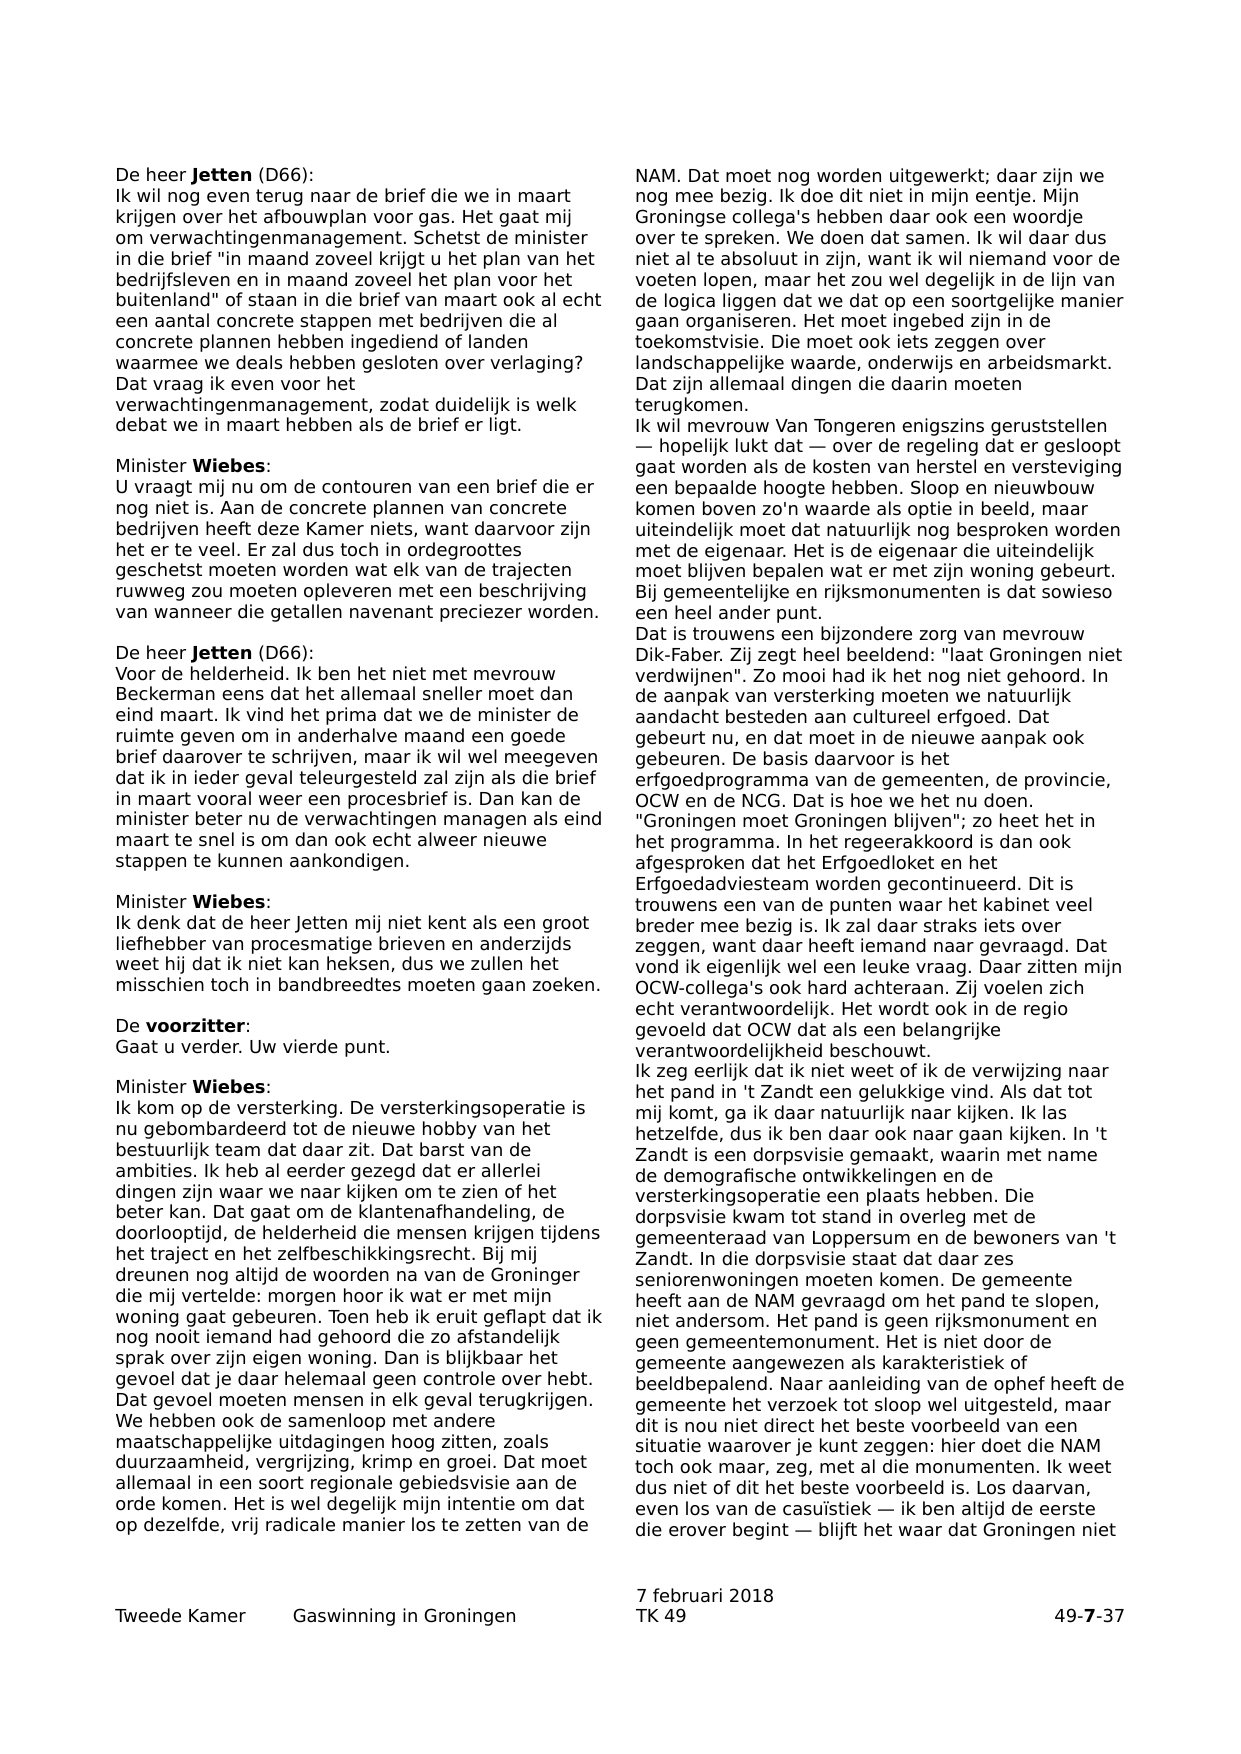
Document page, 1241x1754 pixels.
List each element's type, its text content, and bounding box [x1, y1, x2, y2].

text Voor de helderheid. Ik ben het niet met mevrouw Beckerman eens dat het allemaal sneller moet dan eind maart. Ik vind het prima dat we de minister de ruimte geven om in anderhalve maand een goede brief daarover te schrijven, maar ik wil wel meegeven dat ik in ieder geval teleurgesteld zal zijn als die brief in maart vooral weer een procesbrief is. Dan kan de minister beter nu de verwachtingen managen als eind maart te snel is om dan ook echt alweer nieuwe stappen te kunnen aankondigen. [115, 663, 605, 872]
text Minister Wiebes: [115, 456, 605, 477]
text Minister Wiebes: [115, 892, 605, 912]
text Ik wil nog even terug naar de brief die we in maart krijgen over het afbouwplan voor gas. Het gaat mij om verwachtingenmanagement. Schetst de minister in die brief "in maand zoveel krijgt u het plan van het bedrijfsleven en in maand zoveel het plan voor het buitenland" of staan in die brief van maart ook al echt een aantal concrete stappen met bedrijven die al concrete plannen hebben ingediend of landen waarmee we deals hebben gesloten over verlaging? Dat vraag ik even voor het verwachtingenmanagement, zodat duidelijk is welk debat we in maart hebben als de brief er ligt. [115, 186, 605, 436]
text U vraagt mij nu om de contouren van een brief die er nog niet is. Aan de concrete plannen van concrete bedrijven heeft deze Kamer niets, want daarvoor zijn het er te veel. Er zal dus toch in ordegroottes geschetst moeten worden wat elk van de trajecten ruwweg zou moeten opleveren met een beschrijving van wanneer die getallen navenant preciezer worden. [115, 477, 605, 623]
text Ik kom op de versterking. De versterkingsoperatie is nu gebombardeerd tot de nieuwe hobby van het bestuurlijk team dat daar zit. Dat barst van de ambities. Ik heb al eerder gezegd dat er allerlei dingen zijn waar we naar kijken om te zien of het beter kan. Dat gaat om de klantenafhandeling, de doorlooptijd, de helderheid die mensen krijgen tijdens het traject en het zelfbeschikkingsrecht. Bij mij dreunen nog altijd de woorden na van de Groninger die mij vertelde: morgen hoor ik wat er met mijn woning gaat gebeuren. Toen heb ik eruit geflapt dat ik nog nooit iemand had gehoord die zo afstandelijk sprak over zijn eigen woning. Dan is blijkbaar het gevoel dat je daar helemaal geen controle over hebt. Dat gevoel moeten mensen in elk geval terugkrijgen. We hebben ook de samenloop met andere maatschappelijke uitdagingen hoog zitten, zoals duurzaamheid, vergrijzing, krimp en groei. Dat moet allemaal in een soort regionale gebiedsvisie aan de orde komen. Het is wel degelijk mijn intentie om dat op dezelfde, vrij radicale manier los te zetten van de [115, 1098, 605, 1536]
text Gaat u verder. Uw vierde punt. [115, 1036, 605, 1057]
text Minister Wiebes: [115, 1077, 605, 1098]
text De voorzitter: [115, 1016, 605, 1036]
text De heer Jetten (D66): [115, 165, 605, 186]
text Ik denk dat de heer Jetten mij niet kent als een groot liefhebber van procesmatige brieven en anderzijds weet hij dat ik niet kan heksen, dus we zullen het misschien toch in bandbreedtes moeten gaan zoeken. [115, 912, 605, 996]
text Ik wil mevrouw Van Tongeren enigszins geruststellen — hopelijk lukt dat — over de regeling dat er gesloopt gaat worden als de kosten van herstel en versteviging een bepaalde hoogte hebben. Sloop en nieuwbouw komen boven zo'n waarde als optie in beeld, maar uiteindelijk moet dat natuurlijk nog besproken worden met de eigenaar. Het is de eigenaar die uiteindelijk moet blijven bepalen wat er met zijn woning gebeurt. Bij gemeentelijke en rijksmonumenten is dat sowieso een heel ander punt. [635, 415, 1125, 624]
text Ik zeg eerlijk dat ik niet weet of ik de verwijzing naar het pand in 't Zandt een gelukkige vind. Als dat tot mij komt, ga ik daar natuurlijk naar kijken. Ik las hetzelfde, dus ik ben daar ook naar gaan kijken. In 't Zandt is een dorpsvisie gemaakt, waarin met name de demografische ontwikkelingen en de versterkingsoperatie een plaats hebben. Die dorpsvisie kwam tot stand in overleg met de gemeenteraad van Loppersum en de bewoners van 't Zandt. In die dorpsvisie staat dat daar zes seniorenwoningen moeten komen. De gemeente heeft aan de NAM gevraagd om het pand te slopen, niet andersom. Het pand is geen rijksmonument en geen gemeentemonument. Het is niet door de gemeente aangewezen als karakteristiek of beeldbepalend. Naar aanleiding van de ophef heeft de gemeente het verzoek tot sloop wel uitgesteld, maar dit is nou niet direct het beste voorbeeld van een situatie waarover je kunt zeggen: hier doet die NAM toch ook maar, zeg, met al die monumenten. Ik weet dus niet of dit het beste voorbeeld is. Los daarvan, even los van de casuïstiek — ik ben altijd de eerste die erover begint — blijft het waar dat Groningen niet [635, 1061, 1125, 1540]
text Dat is trouwens een bijzondere zorg van mevrouw Dik-Faber. Zij zegt heel beeldend: "laat Groningen niet verdwijnen". Zo mooi had ik het nog niet gehoord. In de aanpak van versterking moeten we natuurlijk aandacht besteden aan cultureel erfgoed. Dat gebeurt nu, en dat moet in de nieuwe aanpak ook gebeuren. De basis daarvoor is het erfgoedprogramma van de gemeenten, de provincie, OCW en de NCG. Dat is hoe we het nu doen. "Groningen moet Groningen blijven"; zo heet het in het programma. In het regeerakkoord is dan ook afgesproken dat het Erfgoedloket en het Erfgoedadviesteam worden gecontinueerd. Dit is trouwens een van de punten waar het kabinet veel breder mee bezig is. Ik zal daar straks iets over zeggen, want daar heeft iemand naar gevraagd. Dat vond ik eigenlijk wel een leuke vraag. Daar zitten mijn OCW-collega's ook hard achteraan. Zij voelen zich echt verantwoordelijk. Het wordt ook in de regio gevoeld dat OCW dat als een belangrijke verantwoordelijkheid beschouwt. [635, 624, 1125, 1061]
text NAM. Dat moet nog worden uitgewerkt; daar zijn we nog mee bezig. Ik doe dit niet in mijn eentje. Mijn Groningse collega's hebben daar ook een woordje over te spreken. We doen dat samen. Ik wil daar dus niet al te absoluut in zijn, want ik wil niemand voor de voeten lopen, maar het zou wel degelijk in de lijn van de logica liggen dat we dat op een soortgelijke manier gaan organiseren. Het moet ingebed zijn in de toekomstvisie. Die moet ook iets zeggen over landschappelijke waarde, onderwijs en arbeidsmarkt. Dat zijn allemaal dingen die daarin moeten terugkomen. [635, 165, 1125, 415]
text De heer Jetten (D66): [115, 643, 605, 663]
